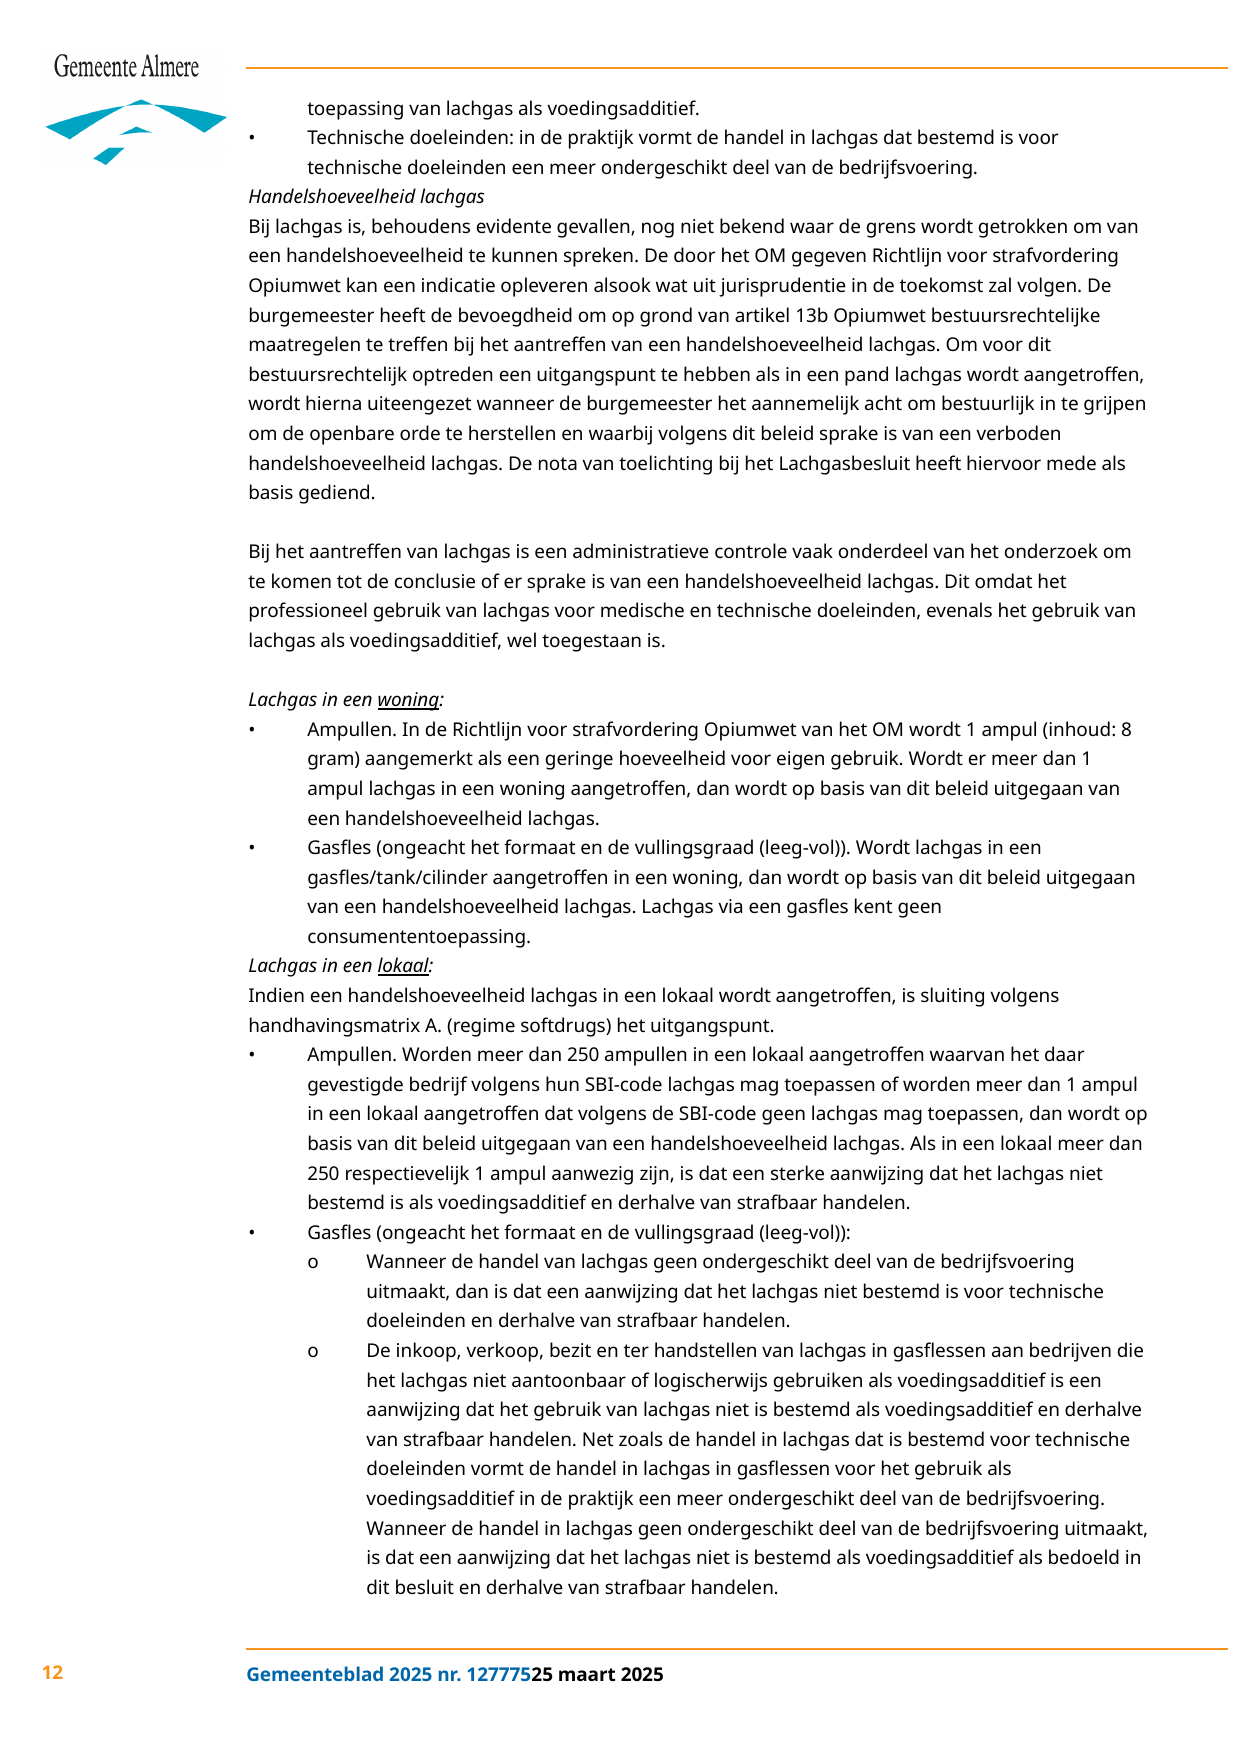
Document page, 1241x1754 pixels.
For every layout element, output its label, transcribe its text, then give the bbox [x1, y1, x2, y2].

text Bij het aantreffen van lachgas is een administratieve controle vaak onderdeel van het onderzoek om te komen tot de conclusie of er sprake is van een handelshoeveelheid lachgas. Dit omdat het professioneel gebruik van lachgas voor medische en technische doeleinden, evenals het gebruik van lachgas als voedingsadditief, wel toegestaan is. [248, 538, 1152, 653]
picture [41, 47, 231, 172]
list Ampullen. In de Richtlijn voor strafvordering Opiumwet van het OM wordt 1 ampul (inhoud: 8 gram) aangemerkt als een geringe hoeveelheid voor eigen gebruik. Wordt er meer dan 1 ampul lachgas in een woning aangetroffen, dan wordt op basis van dit beleid uitgegaan van een handelshoeveelheid lachgas. [248, 716, 1152, 831]
list toepassing van lachgas als voedingsadditief. [248, 95, 1152, 121]
list Gasfles (ongeacht het formaat en de vullingsgraad (leeg-vol)). Wordt lachgas in een gasfles/tank/cilinder aangetroffen in een woning, dan wordt op basis van dit beleid uitgegaan van een handelshoeveelheid lachgas. Lachgas via een gasfles kent geen consumententoepassing. [248, 834, 1152, 949]
list Wanneer de handel van lachgas geen ondergeschikt deel van de bedrijfsvoering uitmaakt, dan is dat een aanwijzing dat het lachgas niet bestemd is voor technische doeleinden en derhalve van strafbaar handelen. [307, 1248, 1152, 1333]
text Lachgas in een lokaal: [248, 953, 1152, 978]
list Ampullen. Worden meer dan 250 ampullen in een lokaal aangetroffen waarvan het daar gevestigde bedrijf volgens hun SBI-code lachgas mag toepassen of worden meer dan 1 ampul in een lokaal aangetroffen dat volgens de SBI-code geen lachgas mag toepassen, dan wordt op basis van dit beleid uitgegaan van een handelshoeveelheid lachgas. Als in een lokaal meer dan 250 respectievelijk 1 ampul aanwezig zijn, is dat een sterke aanwijzing dat het lachgas niet bestemd is als voedingsadditief en derhalve van strafbaar handelen. [248, 1041, 1152, 1215]
list Gasfles (ongeacht het formaat en de vullingsgraad (leeg-vol)): [248, 1219, 1152, 1245]
text Indien een handelshoeveelheid lachgas in een lokaal wordt aangetroffen, is sluiting volgens handhavingsmatrix A. (regime softdrugs) het uitgangspunt. [248, 982, 1152, 1038]
list Technische doeleinden: in de praktijk vormt de handel in lachgas dat bestemd is voor technische doeleinden een meer ondergeschikt deel van de bedrijfsvoering. [248, 124, 1152, 180]
text Bij lachgas is, behoudens evidente gevallen, nog niet bekend waar de grens wordt getrokken om van een handelshoeveelheid te kunnen spreken. De door het OM gegeven Richtlijn voor strafvordering Opiumwet kan een indicatie opleveren alsook wat uit jurisprudentie in de toekomst zal volgen. De burgemeester heeft de bevoegdheid om op grond van artikel 13b Opiumwet bestuursrechtelijke maatregelen te treffen bij het aantreffen van een handelshoeveelheid lachgas. Om voor dit bestuursrechtelijk optreden een uitgangspunt te hebben als in een pand lachgas wordt aangetroffen, wordt hierna uiteengezet wanneer de burgemeester het aannemelijk acht om bestuurlijk in te grijpen om de openbare orde te herstellen en waarbij volgens dit beleid sprake is van een verboden handelshoeveelheid lachgas. De nota van toelichting bij het Lachgasbesluit heeft hiervoor mede als basis gediend. [248, 213, 1152, 505]
text Lachgas in een woning: [248, 686, 1152, 712]
text Handelshoeveelheid lachgas [248, 183, 1152, 209]
list De inkoop, verkoop, bezit en ter handstellen van lachgas in gasflessen aan bedrijven die het lachgas niet aantoonbaar of logischerwijs gebruiken als voedingsadditief is een aanwijzing dat het gebruik van lachgas niet is bestemd als voedingsadditief en derhalve van strafbaar handelen. Net zoals de handel in lachgas dat is bestemd voor technische doeleinden vormt de handel in lachgas in gasflessen voor het gebruik als voedingsadditief in de praktijk een meer ondergeschikt deel van de bedrijfsvoering. Wanneer de handel in lachgas geen ondergeschikt deel van de bedrijfsvoering uitmaakt, is dat een aanwijzing dat het lachgas niet is bestemd als voedingsadditief als bedoeld in dit besluit en derhalve van strafbaar handelen. [307, 1337, 1152, 1600]
